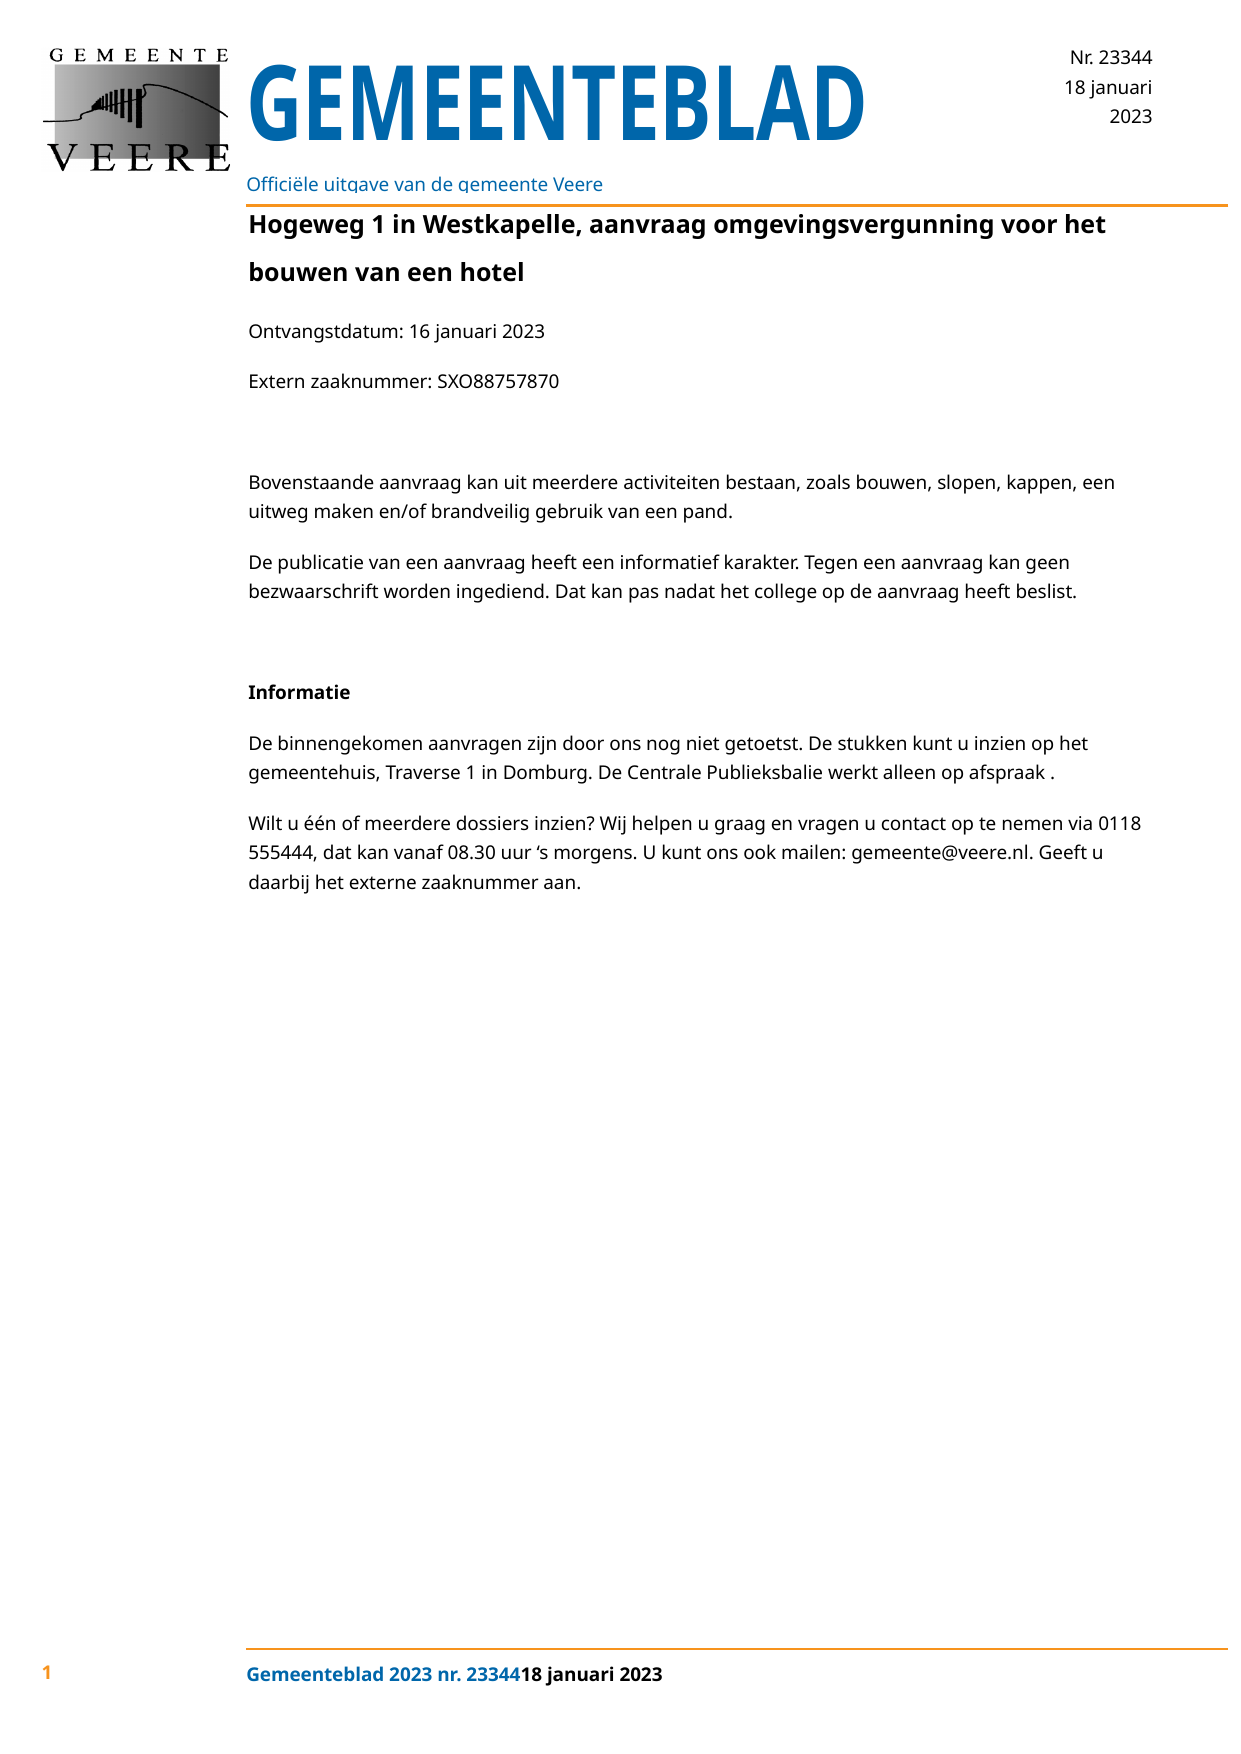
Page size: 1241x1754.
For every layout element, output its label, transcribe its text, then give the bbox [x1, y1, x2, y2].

text Ontvangstdatum: 16 januari 2023 [248, 318, 1152, 344]
text Hogeweg 1 in Westkapelle, aanvraag omgevingsvergunning voor het bouwen van een hotel [248, 207, 1152, 288]
text Bovenstaande aanvraag kan uit meerdere activiteiten bestaan, zoals bouwen, slopen, kappen, een uitweg maken en/of brandveilig gebruik van een pand. [248, 469, 1152, 524]
text Extern zaaknummer: SXO88757870 [248, 368, 1152, 394]
picture [41, 47, 231, 172]
text De binnengekomen aanvragen zijn door ons nog niet getoetst. De stukken kunt u inzien op het gemeentehuis, Traverse 1 in Domburg. De Centrale Publieksbalie werkt alleen op afspraak . [248, 730, 1152, 785]
text De publicatie van een aanvraag heeft een informatief karakter. Tegen een aanvraag kan geen bezwaarschrift worden ingediend. Dat kan pas nadat het college op de aanvraag heeft beslist. [248, 549, 1152, 604]
text Informatie [248, 679, 1152, 705]
text Wilt u één of meerdere dossiers inzien? Wij helpen u graag en vragen u contact op te nemen via 0118 555444, dat kan vanaf 08.30 uur ‘s morgens. U kunt ons ook mailen: gemeente@veere.nl. Geeft u daarbij het externe zaaknummer aan. [248, 810, 1152, 895]
